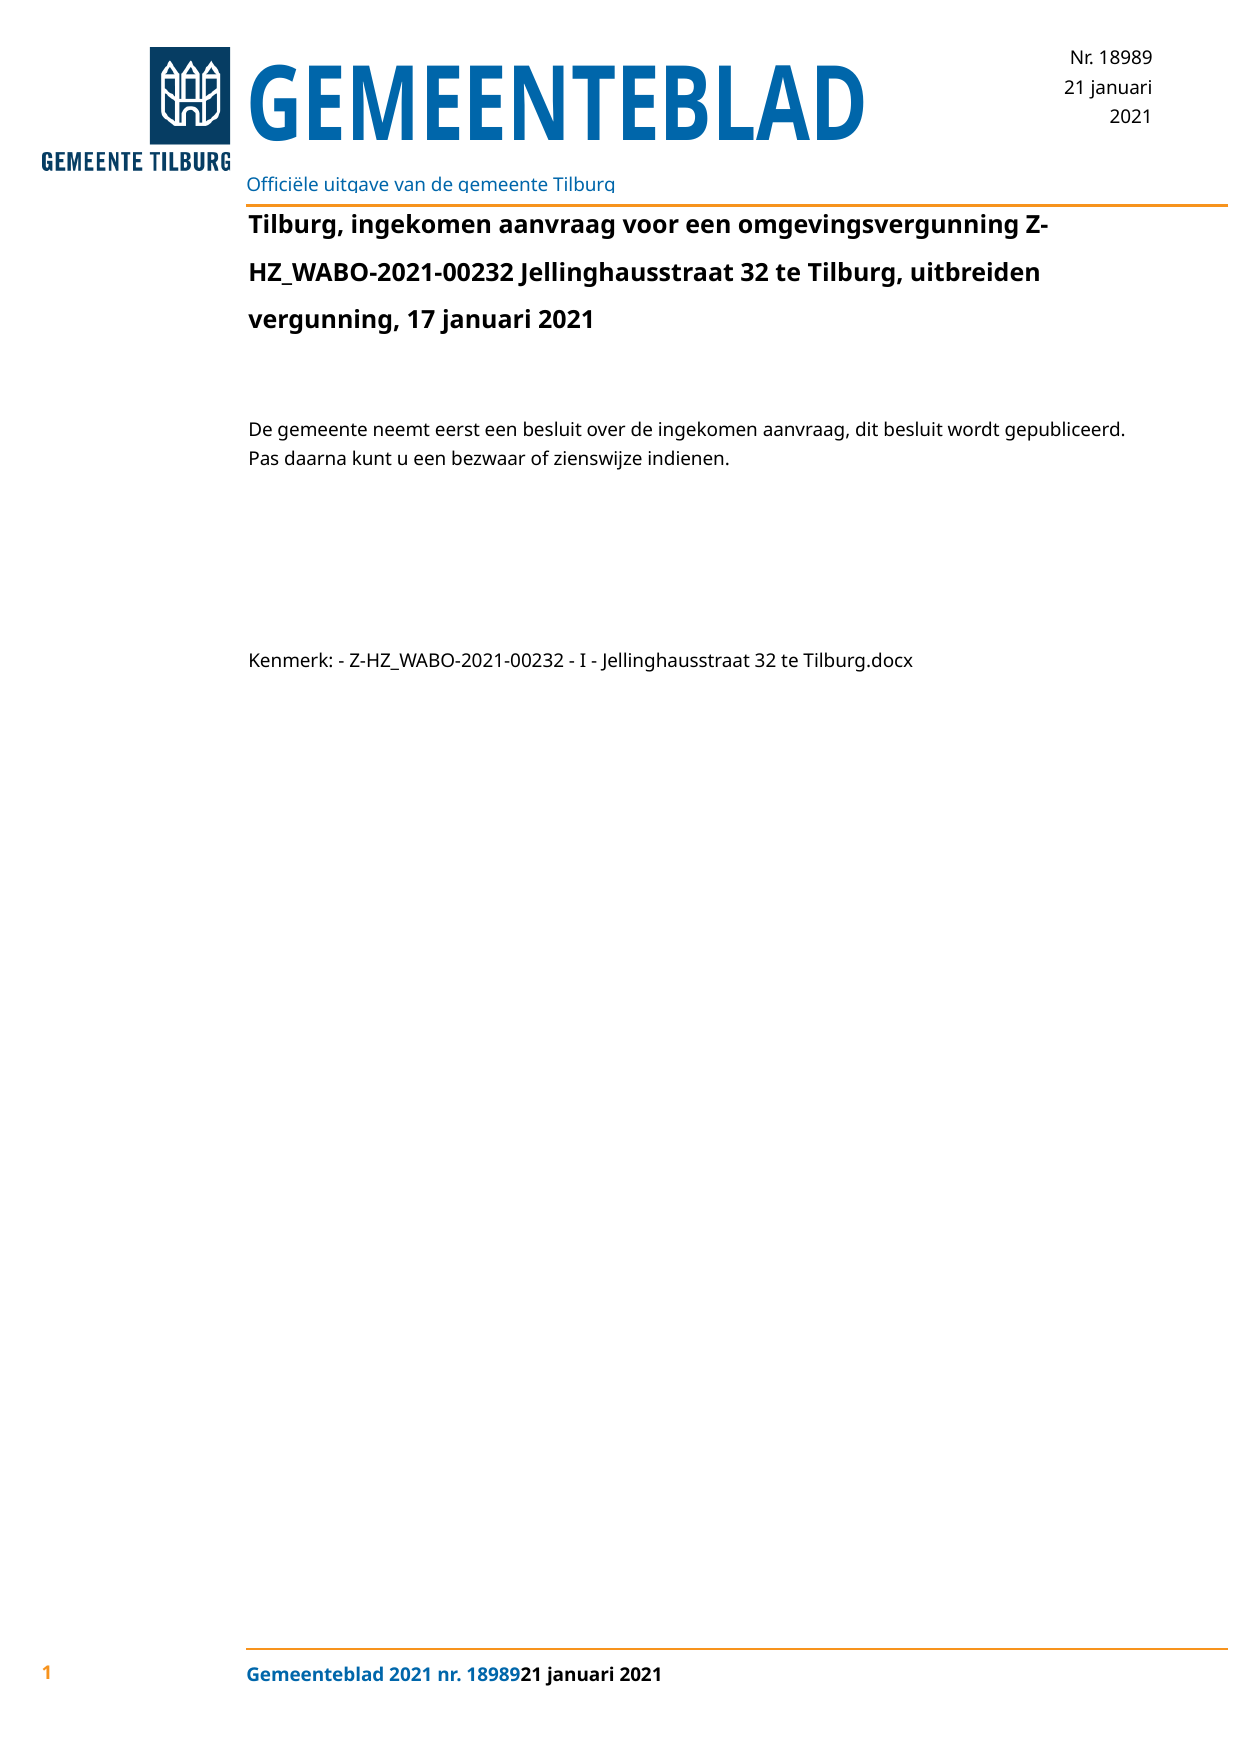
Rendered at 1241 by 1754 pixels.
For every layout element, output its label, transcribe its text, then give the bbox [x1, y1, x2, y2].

text Kenmerk: - Z-HZ_WABO-2021-00232 - I - Jellinghausstraat 32 te Tilburg.docx [248, 647, 1152, 673]
text De gemeente neemt eerst een besluit over de ingekomen aanvraag, dit besluit wordt gepubliceerd. Pas daarna kunt u een bezwaar of zienswijze indienen. [248, 416, 1152, 471]
text Tilburg, ingekomen aanvraag voor een omgevingsvergunning Z-HZ_WABO-2021-00232 Jellinghausstraat 32 te Tilburg, uitbreiden vergunning, 17 januari 2021 [248, 207, 1152, 336]
picture [41, 47, 231, 172]
